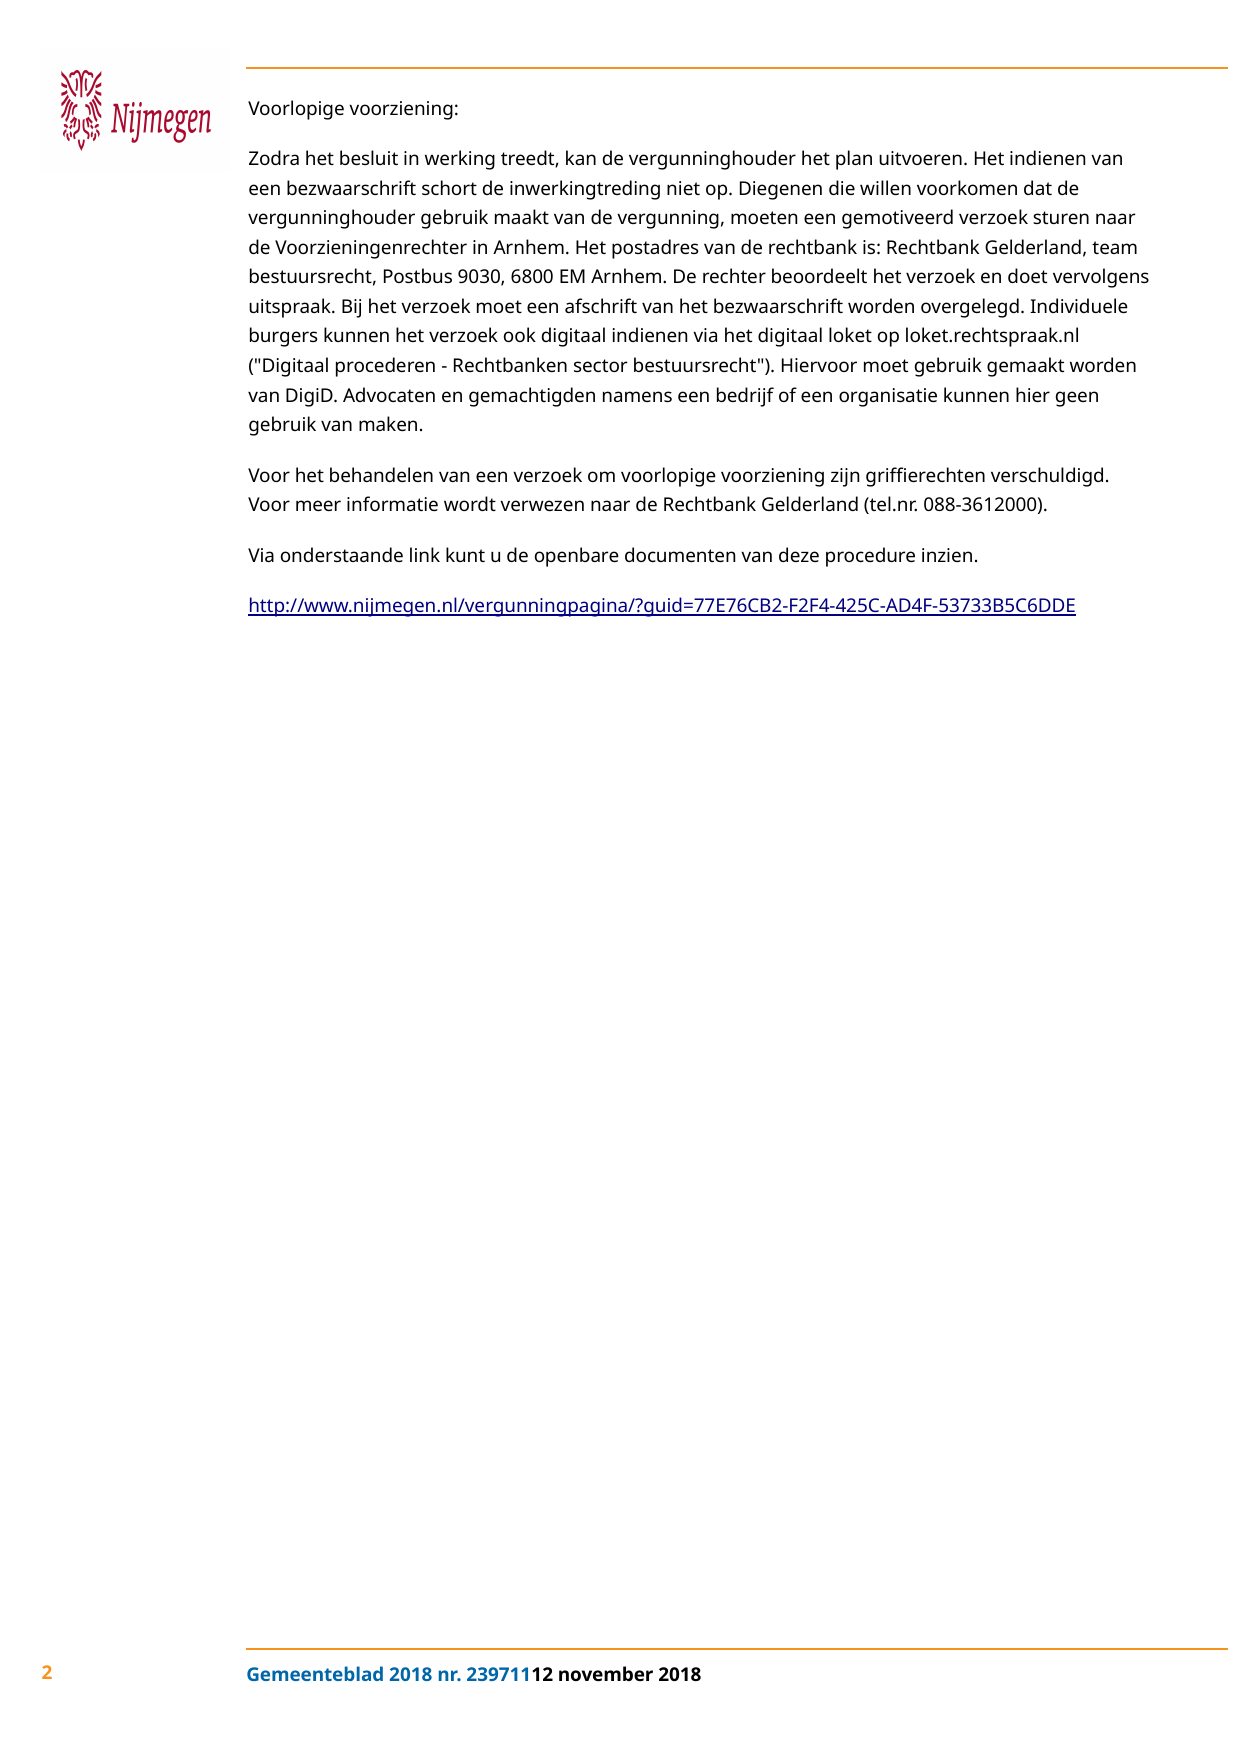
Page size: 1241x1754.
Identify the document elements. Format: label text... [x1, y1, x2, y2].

text Zodra het besluit in werking treedt, kan de vergunninghouder het plan uitvoeren. Het indienen van een bezwaarschrift schort de inwerkingtreding niet op. Diegenen die willen voorkomen dat de vergunninghouder gebruik maakt van de vergunning, moeten een gemotiveerd verzoek sturen naar de Voorzieningenrechter in Arnhem. Het postadres van de rechtbank is: Rechtbank Gelderland, team bestuursrecht, Postbus 9030, 6800 EM Arnhem. De rechter beoordeelt het verzoek en doet vervolgens uitspraak. Bij het verzoek moet een afschrift van het bezwaarschrift worden overgelegd. Individuele burgers kunnen het verzoek ook digitaal indienen via het digitaal loket op loket.rechtspraak.nl ("Digitaal procederen - Rechtbanken sector bestuursrecht"). Hiervoor moet gebruik gemaakt worden van DigiD. Advocaten en gemachtigden namens een bedrijf of een organisatie kunnen hier geen gebruik van maken. [248, 145, 1152, 437]
picture [41, 47, 231, 172]
text Voor het behandelen van een verzoek om voorlopige voorziening zijn griffierechten verschuldigd. Voor meer informatie wordt verwezen naar de Rechtbank Gelderland (tel.nr. 088-3612000). [248, 462, 1152, 517]
text Voorlopige voorziening: [248, 95, 1152, 121]
text http://www.nijmegen.nl/vergunningpagina/?guid=77E76CB2-F2F4-425C-AD4F-53733B5C6DDE [248, 592, 1152, 618]
text Via onderstaande link kunt u de openbare documenten van deze procedure inzien. [248, 542, 1152, 568]
